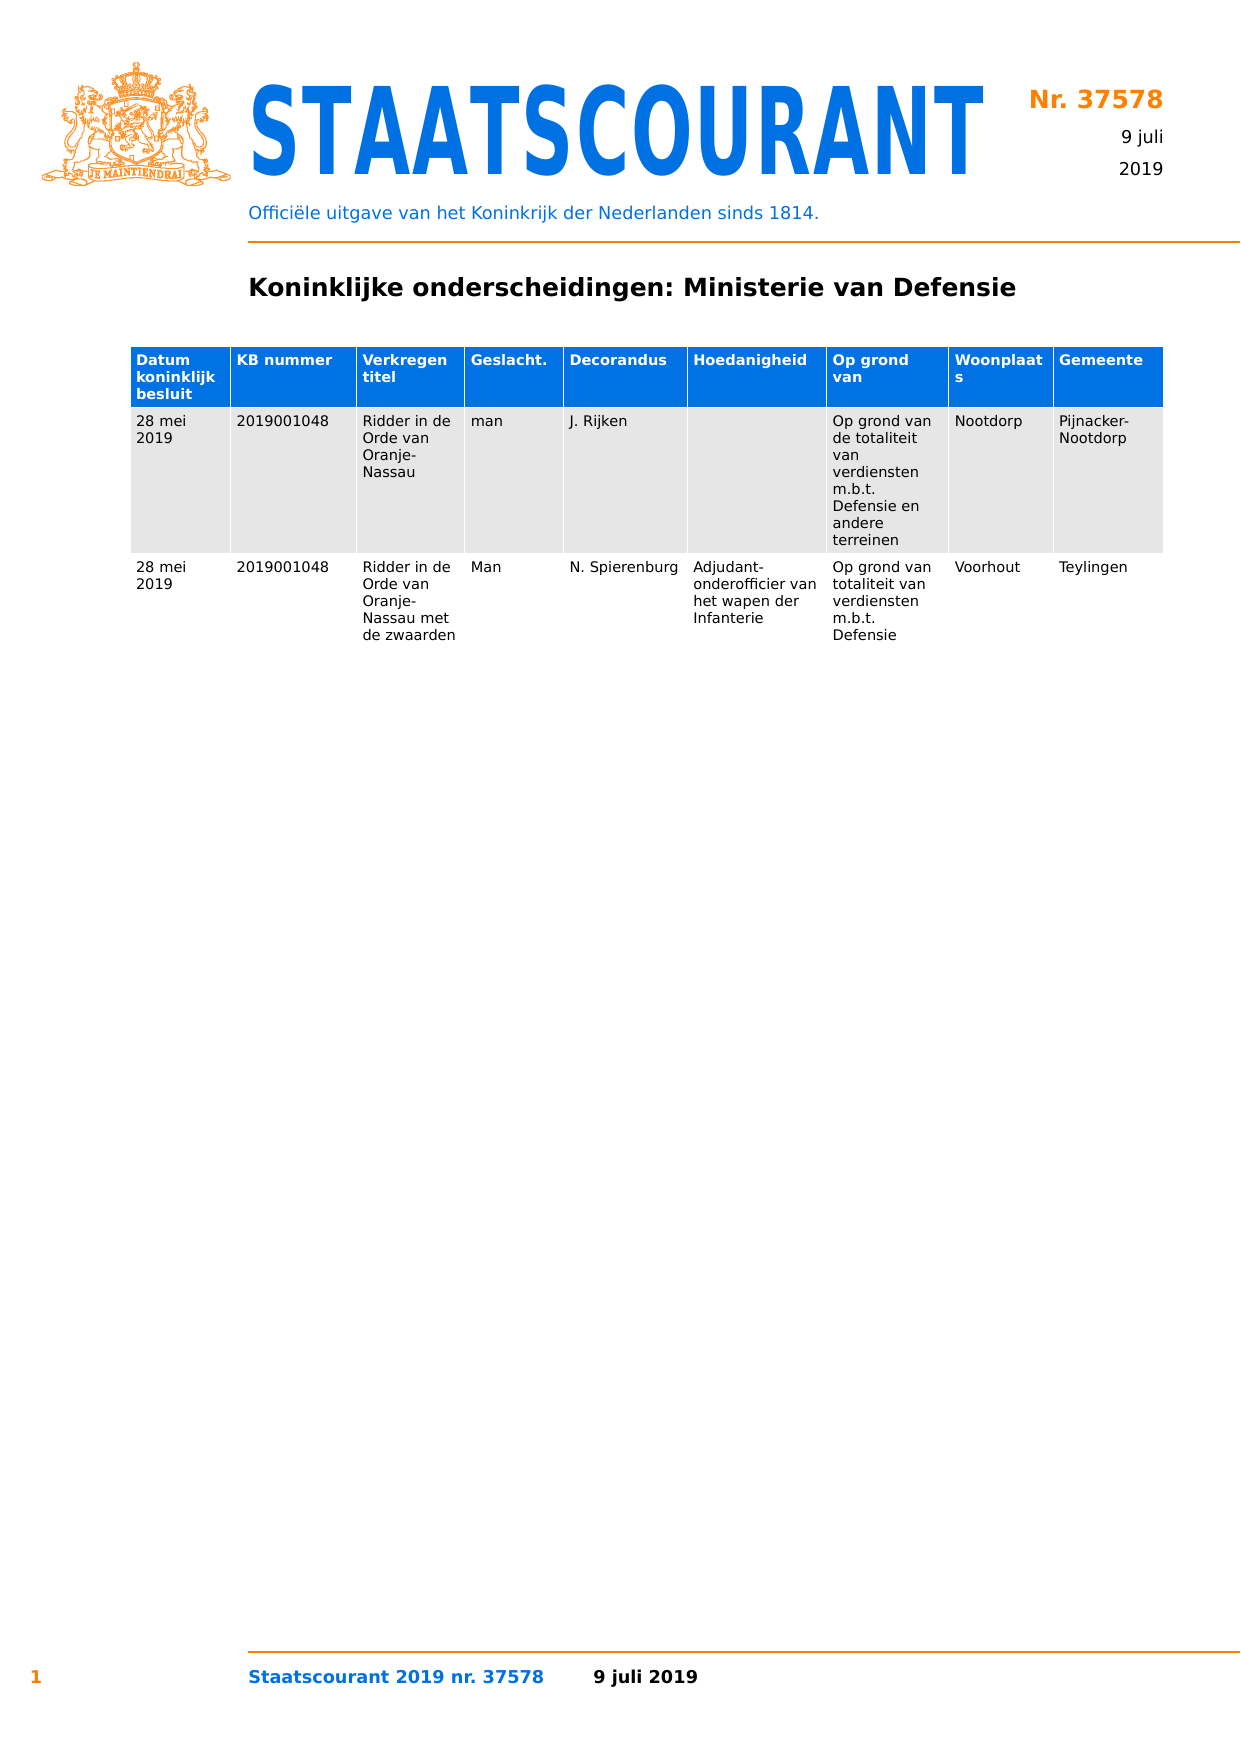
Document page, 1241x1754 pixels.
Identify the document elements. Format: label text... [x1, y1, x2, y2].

table_cell 2019001048 [231, 408, 356, 553]
table_cell Adjudant-onderofficier van het wapen der Infanterie [688, 555, 826, 649]
table_cell Voorhout [949, 555, 1053, 649]
table_header Hoedanigheid [688, 347, 826, 407]
table_cell 2019001048 [231, 555, 356, 649]
table_header [25, 62, 248, 241]
table_cell 2019 [998, 153, 1240, 203]
table_cell 28 mei 2019 [131, 555, 230, 649]
table_cell [688, 408, 826, 553]
table_header STAATSCOURANT [248, 62, 998, 203]
table_cell Ridder in de Orde van Oranje-Nassau met de zwaarden [357, 555, 464, 649]
table_header Woonplaats [949, 347, 1053, 407]
table_cell Teylingen [1054, 555, 1163, 649]
table_header Gemeente [1054, 347, 1163, 407]
table_cell Ridder in de Orde van Oranje-Nassau [357, 408, 464, 553]
table_cell Nootdorp [949, 408, 1053, 553]
table_header Op grond van [827, 347, 948, 407]
table_header KB nummer [231, 347, 356, 407]
table_cell 9 juli [998, 121, 1240, 153]
picture [41, 62, 231, 186]
table_header Nr. 37578 [998, 62, 1240, 121]
table_cell Officiële uitgave van het Koninkrijk der Nederlanden sinds 1814. [248, 203, 1240, 241]
table_cell Pijnacker-Nootdorp [1054, 408, 1163, 553]
table_header Decorandus [564, 347, 687, 407]
table_cell Op grond van totaliteit van verdiensten m.b.t. Defensie [827, 555, 948, 649]
table_header Geslacht. [465, 347, 563, 407]
subtitle Koninklijke onderscheidingen: Ministerie van Defensie [248, 273, 1163, 302]
table_cell N. Spierenburg [564, 555, 687, 649]
table_header Verkregen titel [357, 347, 464, 407]
table_cell Man [465, 555, 563, 649]
table_cell 28 mei 2019 [131, 408, 230, 553]
table_cell man [465, 408, 563, 553]
table_cell J. Rijken [564, 408, 687, 553]
table_header Datum koninklijk besluit [131, 347, 230, 407]
table_cell Op grond van de totaliteit van verdiensten m.b.t. Defensie en andere terreinen [827, 408, 948, 553]
